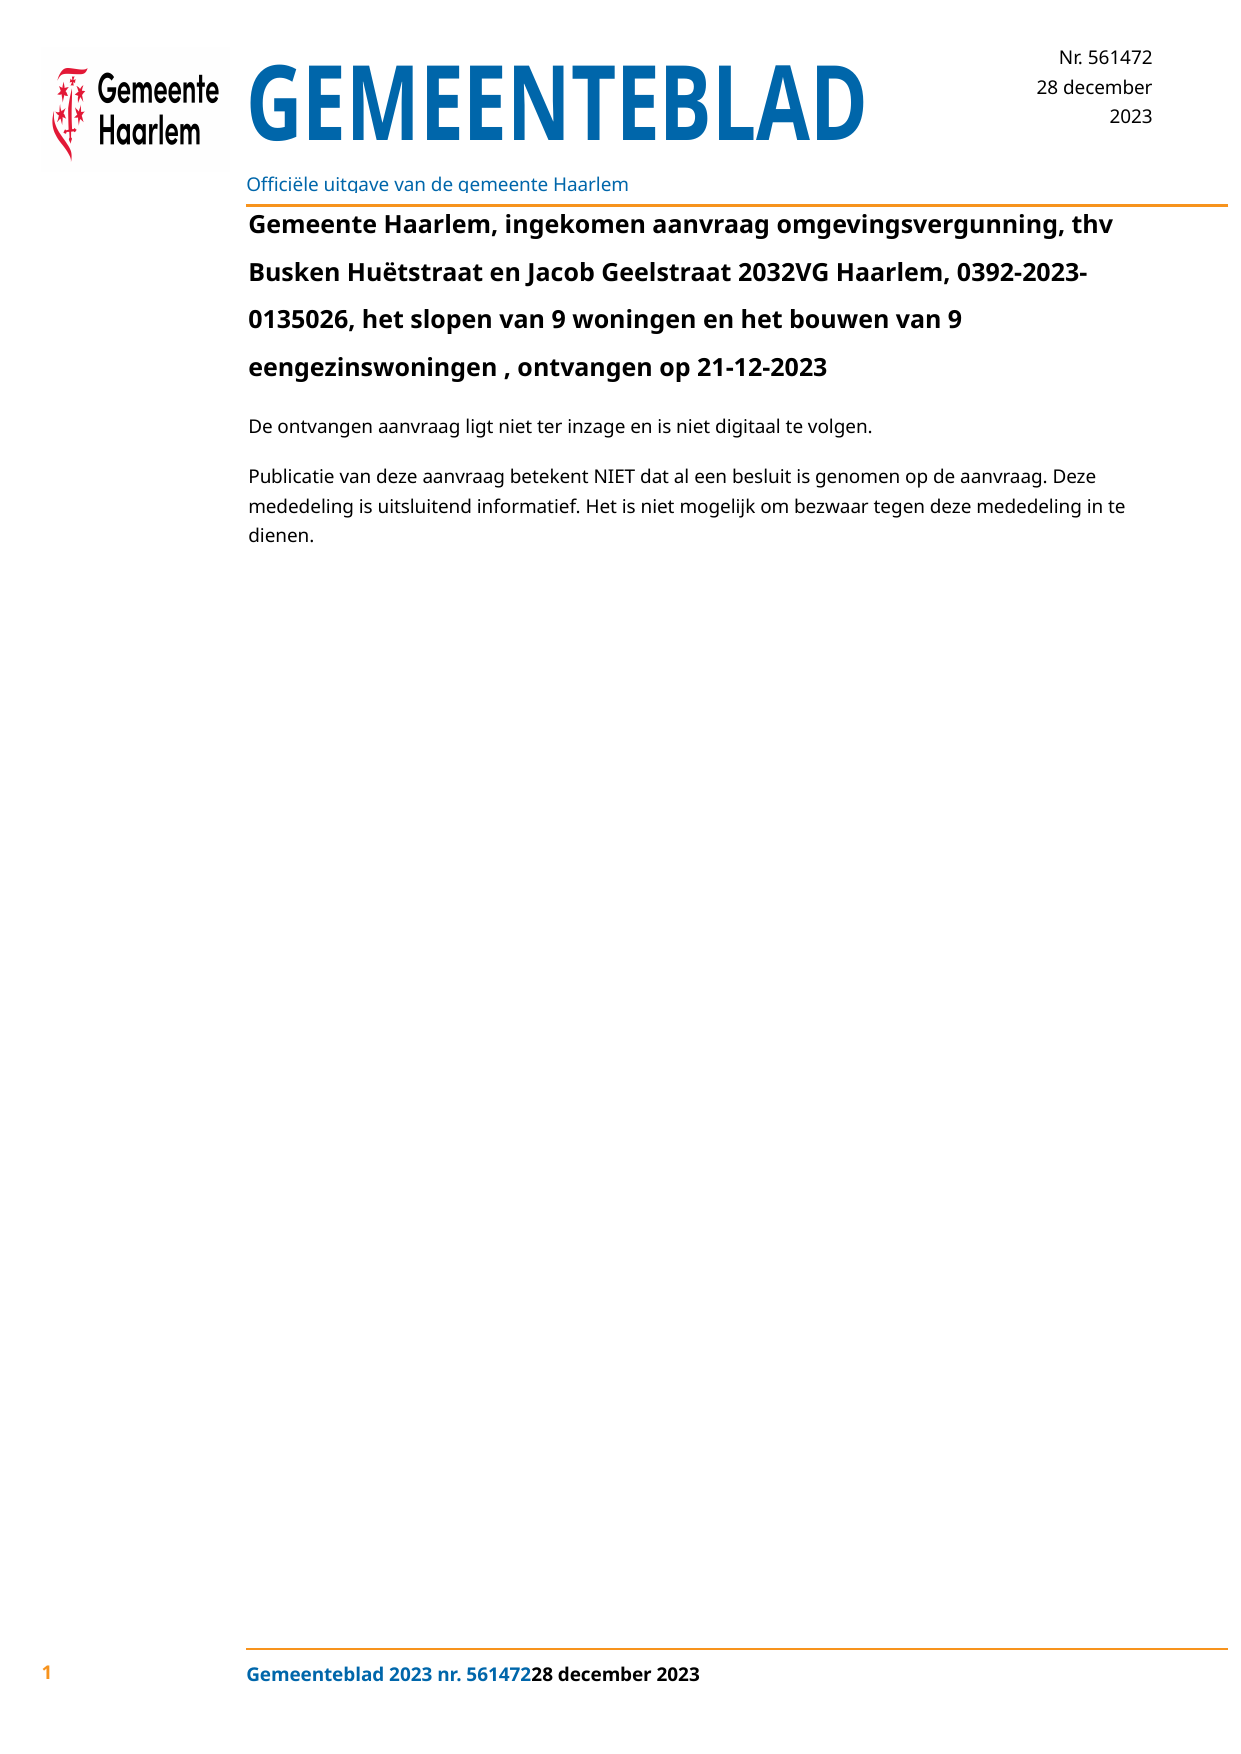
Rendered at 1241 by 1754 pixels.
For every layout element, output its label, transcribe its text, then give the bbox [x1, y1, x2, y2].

text De ontvangen aanvraag ligt niet ter inzage en is niet digitaal te volgen. [248, 413, 1152, 439]
text Gemeente Haarlem, ingekomen aanvraag omgevingsvergunning, thv Busken Huëtstraat en Jacob Geelstraat 2032VG Haarlem, 0392-2023-0135026, het slopen van 9 woningen en het bouwen van 9 eengezinswoningen , ontvangen op 21-12-2023 [248, 207, 1152, 384]
picture [41, 47, 231, 172]
text Publicatie van deze aanvraag betekent NIET dat al een besluit is genomen op de aanvraag. Deze mededeling is uitsluitend informatief. Het is niet mogelijk om bezwaar tegen deze mededeling in te dienen. [248, 463, 1152, 548]
